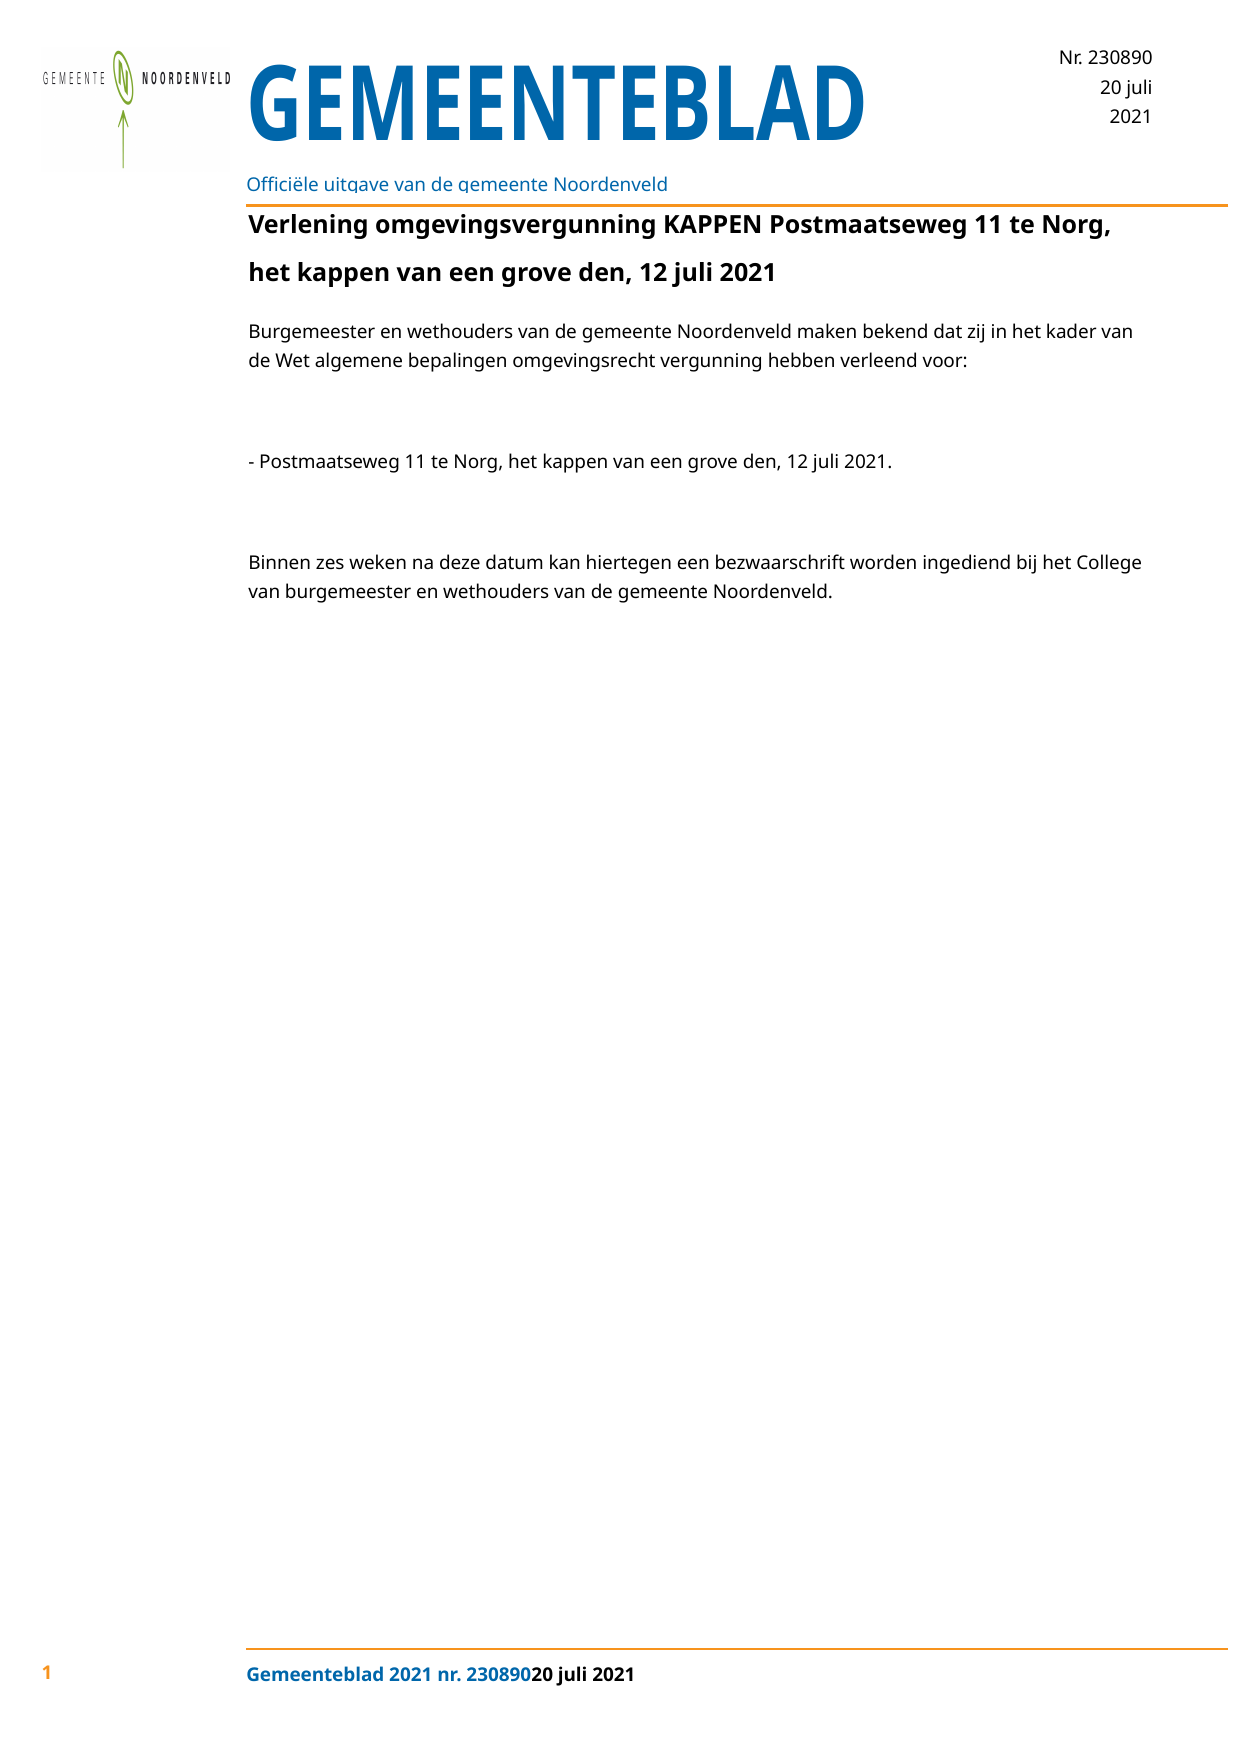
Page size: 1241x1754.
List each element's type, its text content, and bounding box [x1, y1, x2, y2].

text Binnen zes weken na deze datum kan hiertegen een bezwaarschrift worden ingediend bij het College van burgemeester en wethouders van de gemeente Noordenveld. [248, 549, 1152, 604]
picture [41, 47, 231, 172]
text - Postmaatseweg 11 te Norg, het kappen van een grove den, 12 juli 2021. [248, 448, 1152, 474]
text Burgemeester en wethouders van de gemeente Noordenveld maken bekend dat zij in het kader van de Wet algemene bepalingen omgevingsrecht vergunning hebben verleend voor: [248, 318, 1152, 373]
text Verlening omgevingsvergunning KAPPEN Postmaatseweg 11 te Norg, het kappen van een grove den, 12 juli 2021 [248, 207, 1152, 288]
